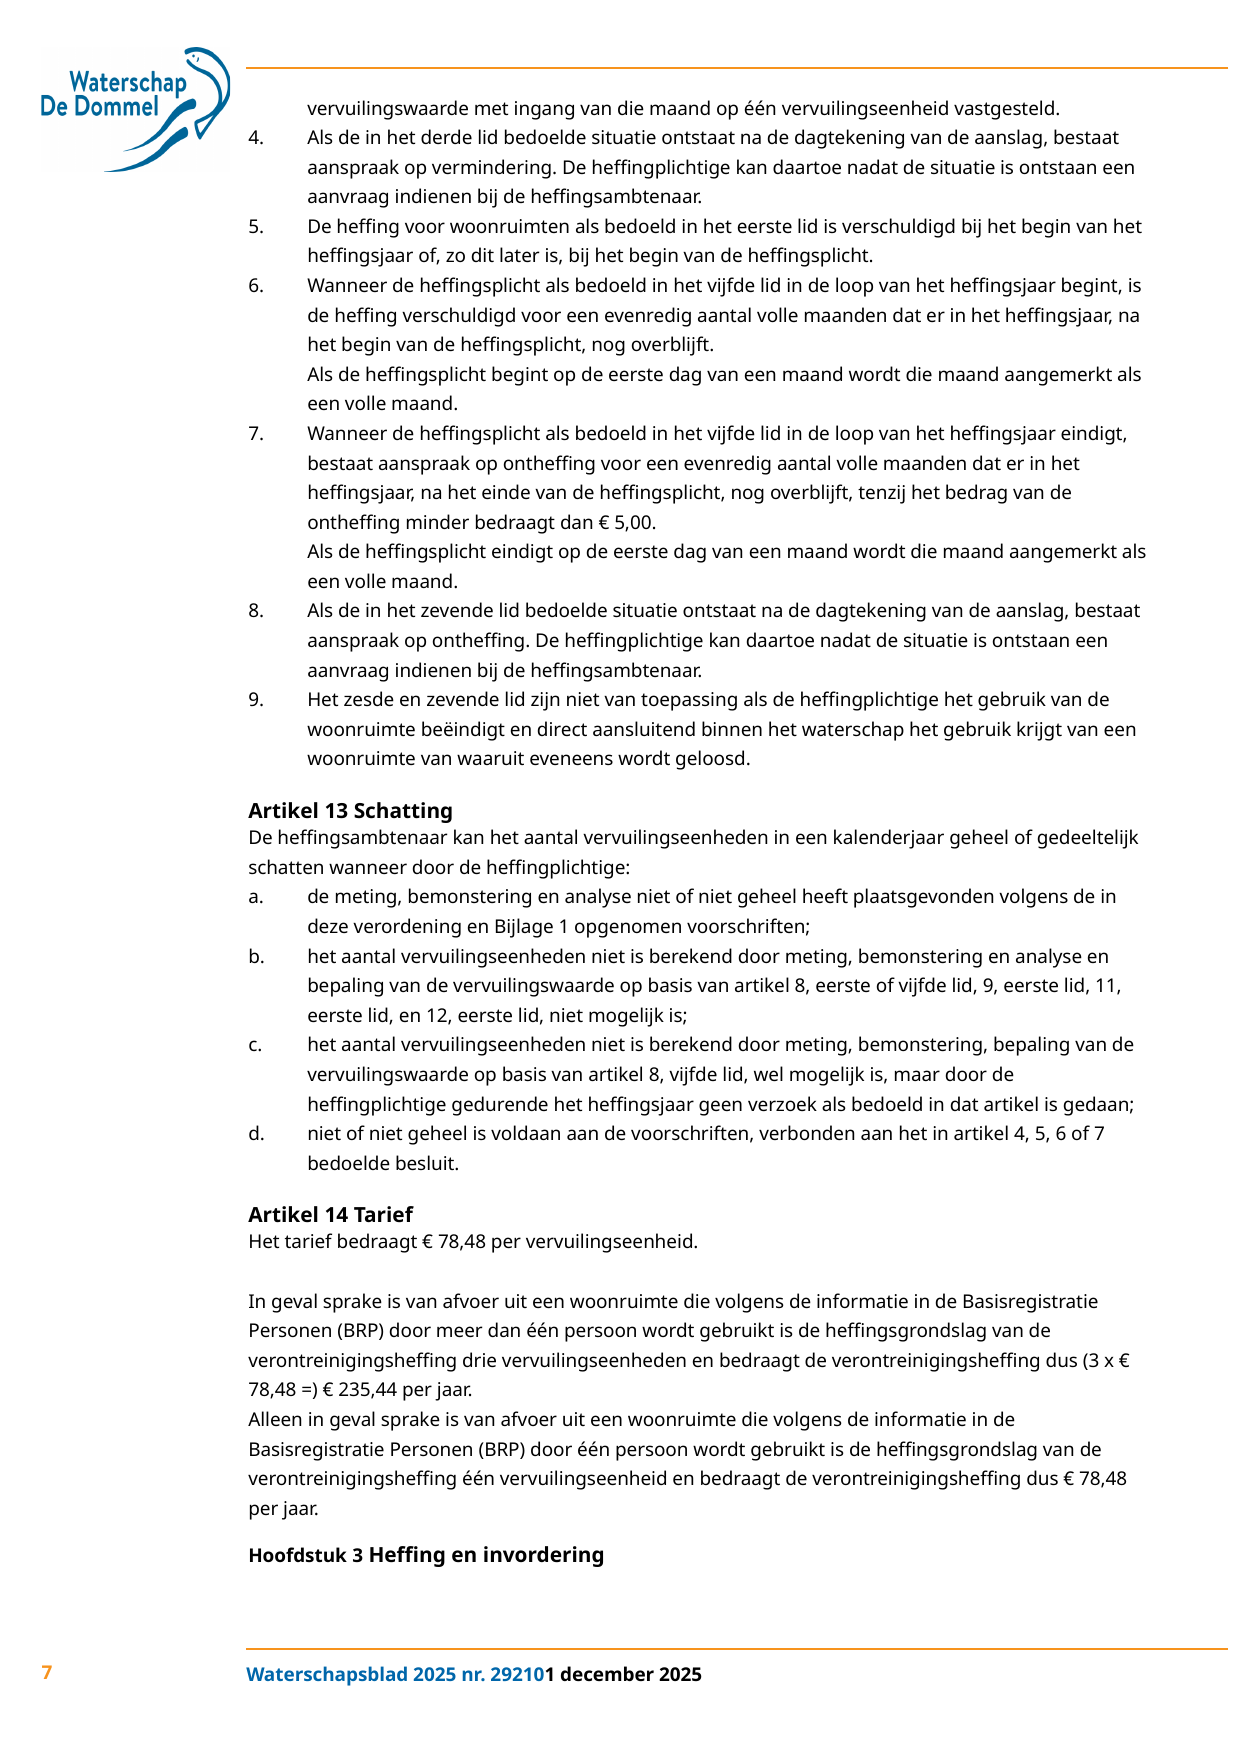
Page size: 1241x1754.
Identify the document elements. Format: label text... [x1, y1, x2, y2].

list het aantal vervuilingseenheden niet is berekend door meting, bemonstering en analyse en bepaling van de vervuilingswaarde op basis van artikel 8, eerste of vijfde lid, 9, eerste lid, 11, eerste lid, en 12, eerste lid, niet mogelijk is; [248, 943, 1152, 1028]
list niet of niet geheel is voldaan aan de voorschriften, verbonden aan het in artikel 4, 5, 6 of 7 bedoelde besluit. [248, 1120, 1152, 1176]
picture [45, 99, 51, 111]
list De heffing voor woonruimten als bedoeld in het eerste lid is verschuldigd bij het begin van het heffingsjaar of, zo dit later is, bij het begin van de heffingsplicht. [248, 213, 1152, 268]
list Als de in het zevende lid bedoelde situatie ontstaat na de dagtekening van de aanslag, bestaat aanspraak op ontheffing. De heffingplichtige kan daartoe nadat de situatie is ontstaan een aanvraag indienen bij de heffingsambtenaar. [248, 598, 1152, 683]
text In geval sprake is van afvoer uit een woonruimte die volgens de informatie in de Basisregistratie Personen (BRP) door meer dan één persoon wordt gebruikt is de heffingsgrondslag van de verontreinigingsheffing drie vervuilingseenheden en bedraagt de verontreinigingsheffing dus (3 x € 78,48 =) € 235,44 per jaar. [248, 1288, 1152, 1402]
text Artikel 14 Tarief [248, 1200, 1152, 1229]
text Alleen in geval sprake is van afvoer uit een woonruimte die volgens de informatie in de Basisregistratie Personen (BRP) door één persoon wordt gebruikt is de heffingsgrondslag van de verontreinigingsheffing één vervuilingseenheid en bedraagt de verontreinigingsheffing dus € 78,48 per jaar. [248, 1406, 1152, 1521]
text Hoofdstuk 3 Heffing en invordering [248, 1541, 1152, 1569]
picture [198, 118, 210, 131]
list Als de heffingsplicht eindigt op de eerste dag van een maand wordt die maand aangemerkt als een volle maand. [248, 538, 1152, 594]
picture [204, 47, 231, 76]
list vervuilingswaarde met ingang van die maand op één vervuilingseenheid vastgesteld. [248, 95, 1152, 121]
list Als de in het derde lid bedoelde situatie ontstaat na de dagtekening van de aanslag, bestaat aanspraak op vermindering. De heffingplichtige kan daartoe nadat de situatie is ontstaan een aanvraag indienen bij de heffingsambtenaar. [248, 124, 1152, 209]
list Als de heffingsplicht begint op de eerste dag van een maand wordt die maand aangemerkt als een volle maand. [248, 361, 1152, 416]
picture [41, 47, 231, 172]
text De heffingsambtenaar kan het aantal vervuilingseenheden in een kalenderjaar geheel of gedeeltelijk schatten wanneer door de heffingplichtige: [248, 824, 1152, 880]
list het aantal vervuilingseenheden niet is berekend door meting, bemonstering, bepaling van de vervuilingswaarde op basis van artikel 8, vijfde lid, wel mogelijk is, maar door de heffingplichtige gedurende het heffingsjaar geen verzoek als bedoeld in dat artikel is gedaan; [248, 1032, 1152, 1116]
text Artikel 13 Schatting [248, 796, 1152, 824]
list Wanneer de heffingsplicht als bedoeld in het vijfde lid in de loop van het heffingsjaar eindigt, bestaat aanspraak op ontheffing voor een evenredig aantal volle maanden dat er in het heffingsjaar, na het einde van de heffingsplicht, nog overblijft, tenzij het bedrag van de ontheffing minder bedraagt dan € 5,00. [248, 420, 1152, 535]
list Wanneer de heffingsplicht als bedoeld in het vijfde lid in de loop van het heffingsjaar begint, is de heffing verschuldigd voor een evenredig aantal volle maanden dat er in het heffingsjaar, na het begin van de heffingsplicht, nog overblijft. [248, 272, 1152, 357]
text Het tarief bedraagt € 78,48 per vervuilingseenheid. [248, 1229, 1152, 1254]
list Het zesde en zevende lid zijn niet van toepassing als de heffingplichtige het gebruik van de woonruimte beëindigt en direct aansluitend binnen het waterschap het gebruik krijgt van een woonruimte van waaruit eveneens wordt geloosd. [248, 686, 1152, 771]
list de meting, bemonstering en analyse niet of niet geheel heeft plaatsgevonden volgens de in deze verordening en Bijlage 1 opgenomen voorschriften; [248, 884, 1152, 939]
